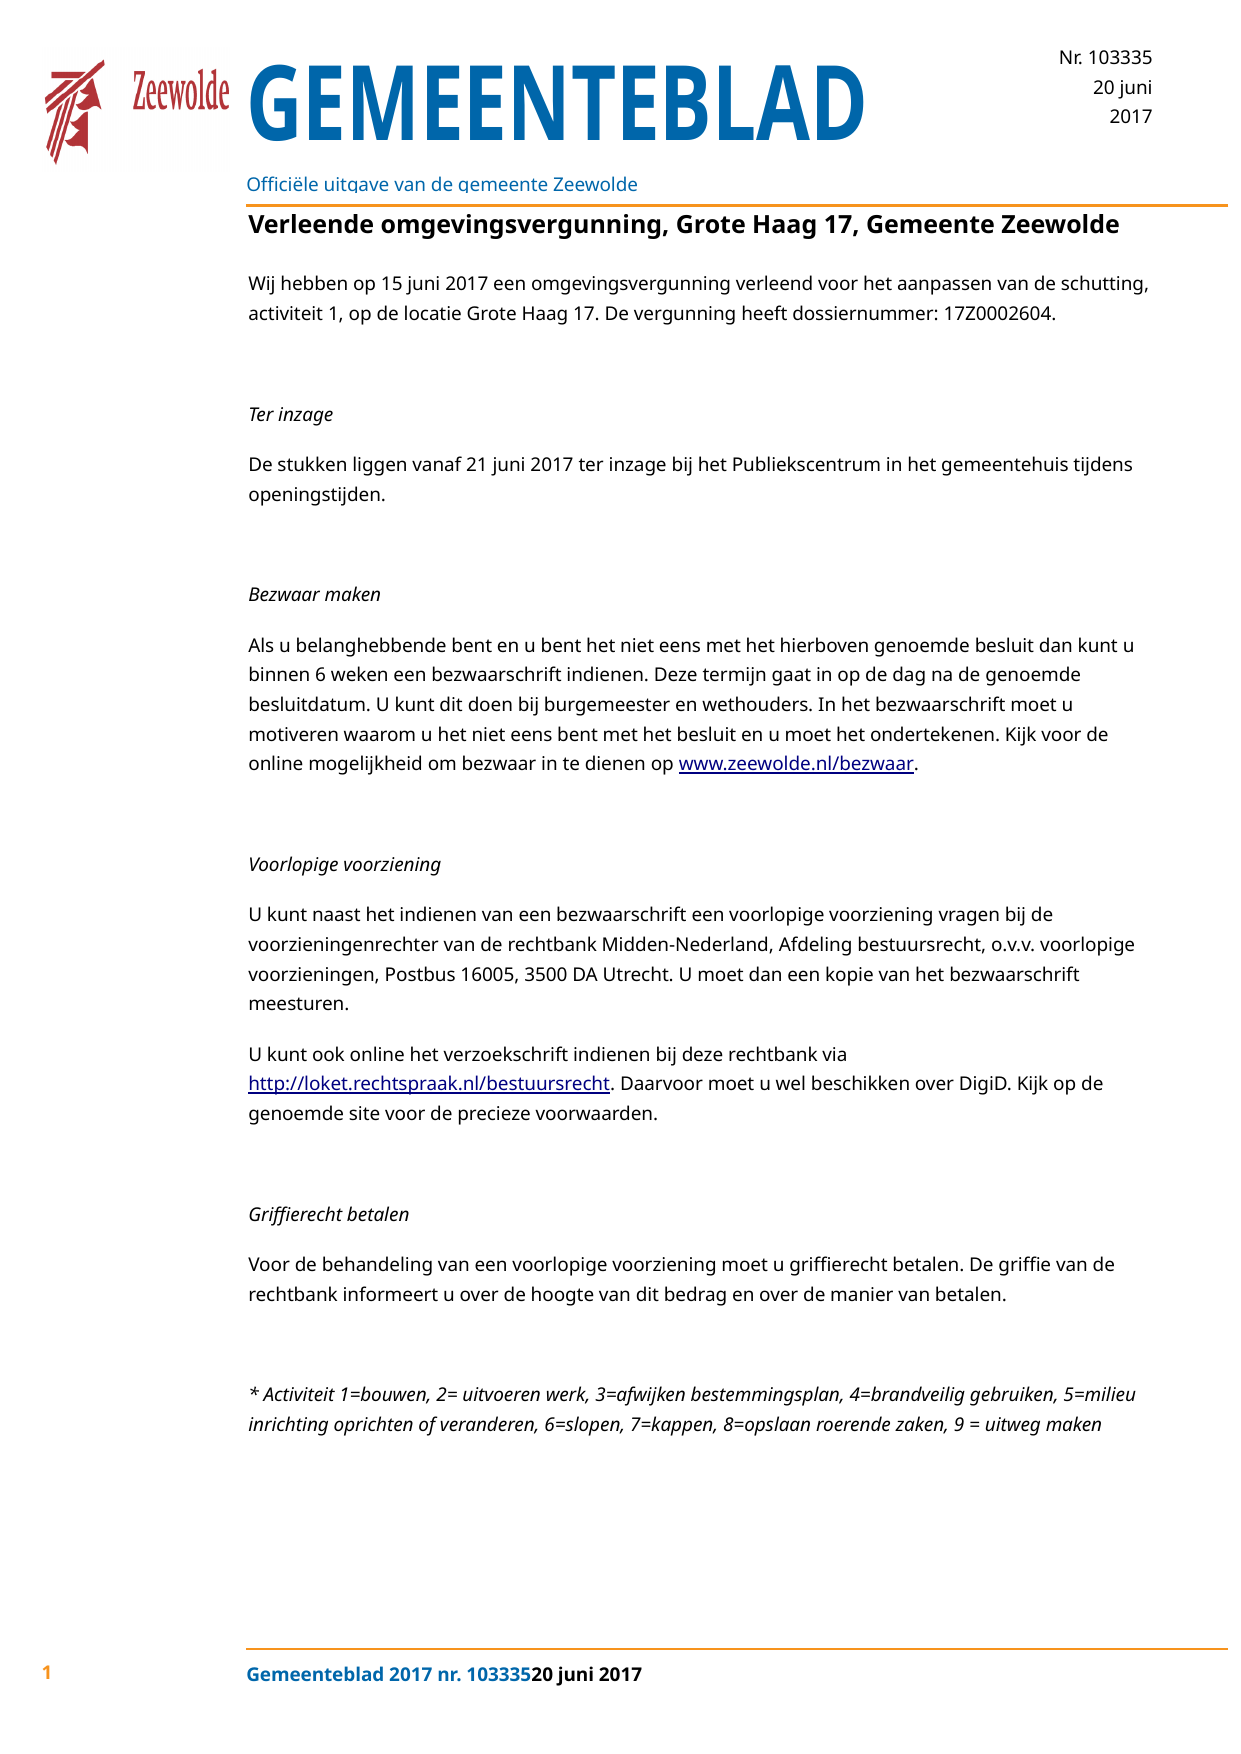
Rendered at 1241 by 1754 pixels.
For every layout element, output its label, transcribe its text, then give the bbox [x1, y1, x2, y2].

text Voorlopige voorziening [248, 851, 1152, 877]
text Verleende omgevingsvergunning, Grote Haag 17, Gemeente Zeewolde [248, 207, 1152, 241]
text U kunt ook online het verzoekschrift indienen bij deze rechtbank via http://loket.rechtspraak.nl/bestuursrecht. Daarvoor moet u wel beschikken over DigiD. Kijk op de genoemde site voor de precieze voorwaarden. [248, 1041, 1152, 1126]
text Griffierecht betalen [248, 1201, 1152, 1226]
text De stukken liggen vanaf 21 juni 2017 ter inzage bij het Publiekscentrum in het gemeentehuis tijdens openingstijden. [248, 451, 1152, 506]
text Als u belanghebbende bent en u bent het niet eens met het hierboven genoemde besluit dan kunt u binnen 6 weken een bezwaarschrift indienen. Deze termijn gaat in op de dag na de genoemde besluitdatum. U kunt dit doen bij burgemeester en wethouders. In het bezwaarschrift moet u motiveren waarom u het niet eens bent met het besluit en u moet het ondertekenen. Kijk voor de online mogelijkheid om bezwaar in te dienen op www.zeewolde.nl/bezwaar. [248, 632, 1152, 776]
text U kunt naast het indienen van een bezwaarschrift een voorlopige voorziening vragen bij de voorzieningenrechter van de rechtbank Midden-Nederland, Afdeling bestuursrecht, o.v.v. voorlopige voorzieningen, Postbus 16005, 3500 DA Utrecht. U moet dan een kopie van het bezwaarschrift meesturen. [248, 902, 1152, 1016]
text * Activiteit 1=bouwen, 2= uitvoeren werk, 3=afwijken bestemmingsplan, 4=brandveilig gebruiken, 5=milieu inrichting oprichten of veranderen, 6=slopen, 7=kappen, 8=opslaan roerende zaken, 9 = uitweg maken [248, 1382, 1152, 1437]
text Ter inzage [248, 401, 1152, 426]
text Bezwaar maken [248, 582, 1152, 607]
text Voor de behandeling van een voorlopige voorziening moet u griffierecht betalen. De griffie van de rechtbank informeert u over de hoogte van dit bedrag en over de manier van betalen. [248, 1251, 1152, 1306]
text Wij hebben op 15 juni 2017 een omgevingsvergunning verleend voor het aanpassen van de schutting, activiteit 1, op de locatie Grote Haag 17. De vergunning heeft dossiernummer: 17Z0002604. [248, 270, 1152, 326]
picture [41, 47, 231, 172]
